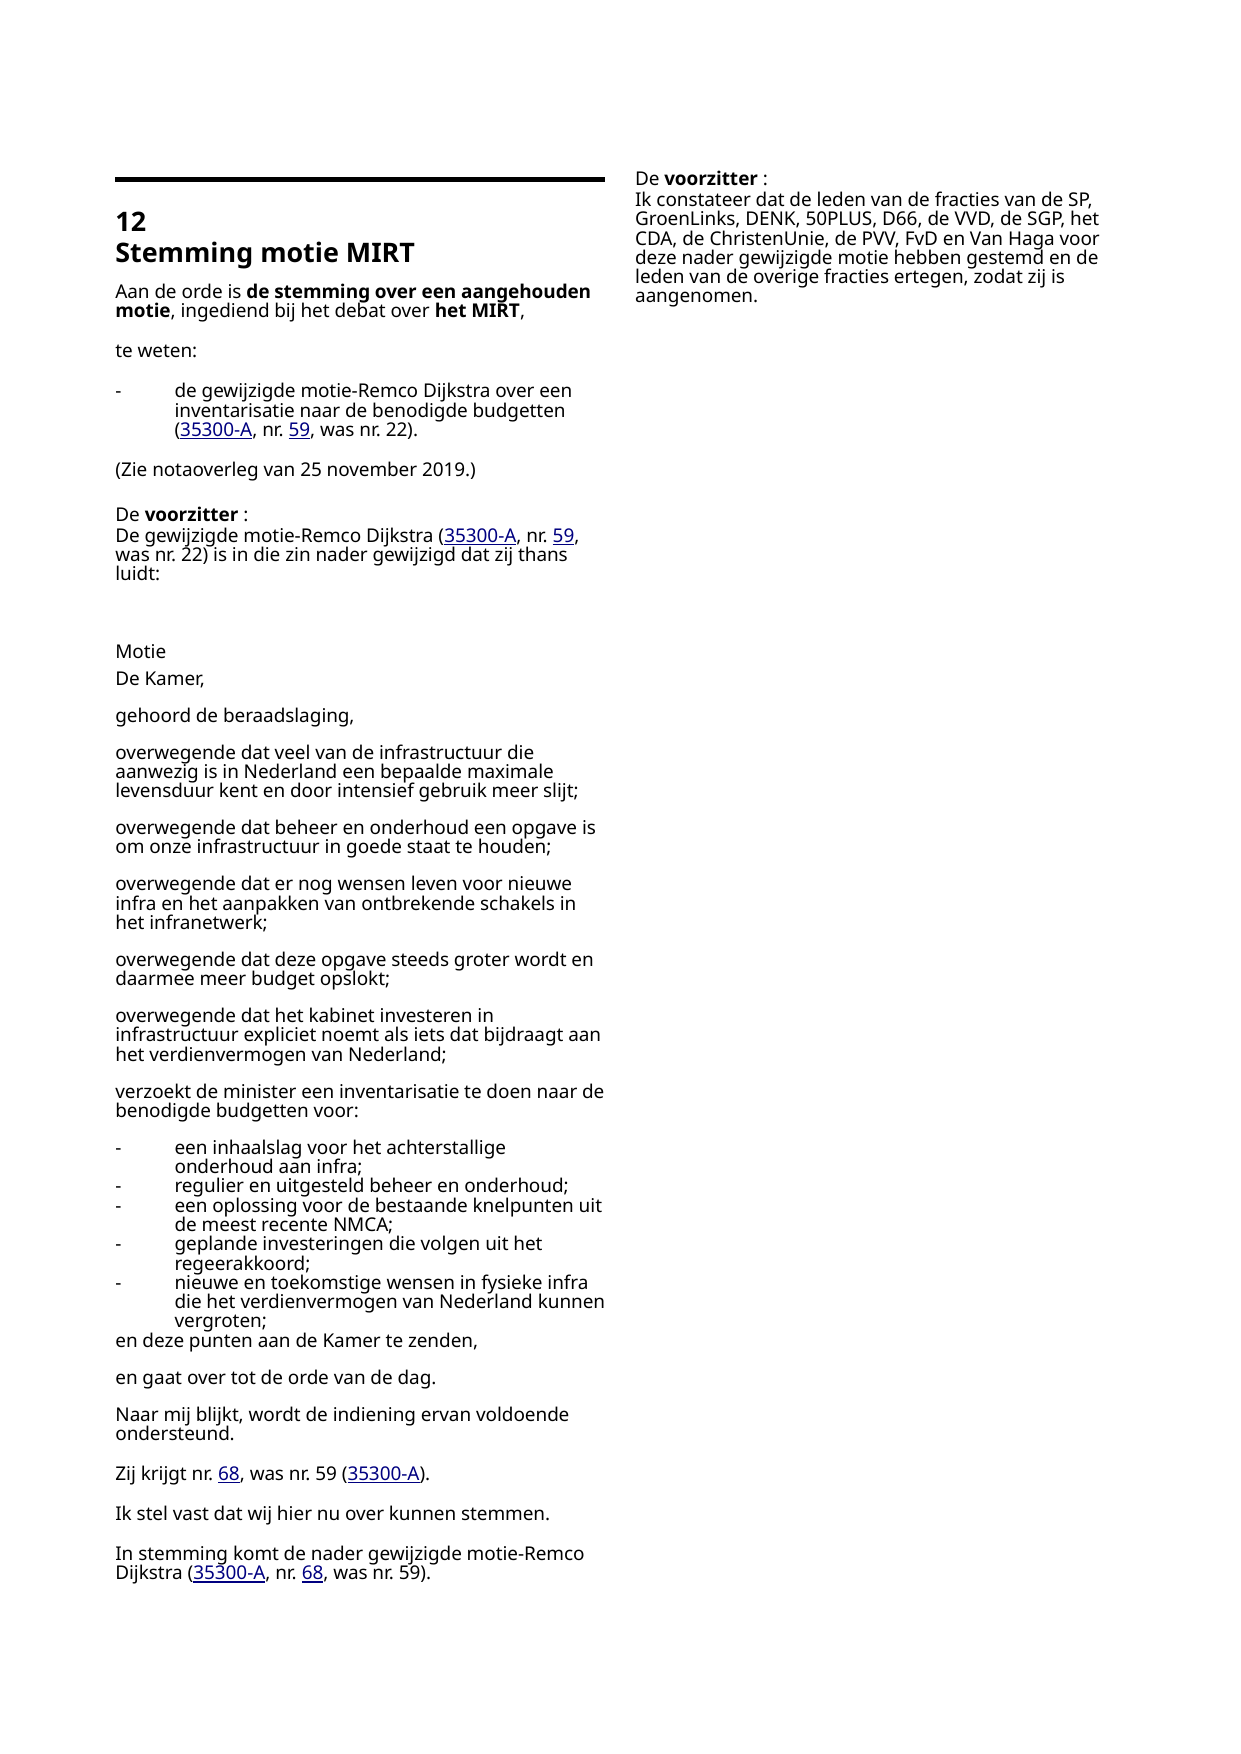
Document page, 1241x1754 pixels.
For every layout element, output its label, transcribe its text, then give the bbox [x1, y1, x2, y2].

text De voorzitter : [635, 165, 1125, 191]
list geplande investeringen die volgen uit het regeerakkoord; [115, 1235, 605, 1274]
list regulier en uitgesteld beheer en onderhoud; [115, 1177, 605, 1197]
text Ik stel vast dat wij hier nu over kunnen stemmen. [115, 1505, 605, 1524]
text De Kamer, [115, 670, 605, 689]
text overwegende dat deze opgave steeds groter wordt en daarmee meer budget opslokt; [115, 951, 605, 989]
text De gewijzigde motie-Remco Dijkstra (35300-A, nr. 59, was nr. 22) is in die zin nader gewijzigd dat zij thans luidt: [115, 527, 605, 584]
list een inhaalslag voor het achterstallige onderhoud aan infra; [115, 1139, 605, 1177]
list een oplossing voor de bestaande knelpunten uit de meest recente NMCA; [115, 1197, 605, 1235]
text Stemming motie MIRT [115, 239, 605, 283]
text overwegende dat er nog wensen leven voor nieuwe infra en het aanpakken van ontbrekende schakels in het infranetwerk; [115, 875, 605, 933]
text te weten: [115, 342, 605, 362]
text overwegende dat veel van de infrastructuur die aanwezig is in Nederland een bepaalde maximale levensduur kent en door intensief gebruik meer slijt; [115, 744, 605, 801]
text overwegende dat beheer en onderhoud een opgave is om onze infrastructuur in goede staat te houden; [115, 819, 605, 858]
text verzoekt de minister een inventarisatie te doen naar de benodigde budgetten voor: [115, 1083, 605, 1121]
text Ik constateer dat de leden van de fracties van de SP, GroenLinks, DENK, 50PLUS, D66, de VVD, de SGP, het CDA, de ChristenUnie, de PVV, FvD en Van Haga voor deze nader gewijzigde motie hebben gestemd en de leden van de overige fracties ertegen, zodat zij is aangenomen. [635, 191, 1125, 307]
text 12 [115, 203, 605, 239]
text Motie [115, 638, 605, 664]
list nieuwe en toekomstige wensen in fysieke infra die het verdienvermogen van Nederland kunnen vergroten; [115, 1274, 605, 1332]
text overwegende dat het kabinet investeren in infrastructuur expliciet noemt als iets dat bijdraagt aan het verdienvermogen van Nederland; [115, 1007, 605, 1065]
text Aan de orde is de stemming over een aangehouden motie, ingediend bij het debat over het MIRT, [115, 283, 605, 322]
text Zij krijgt nr. 68, was nr. 59 (35300-A). [115, 1465, 605, 1484]
text en gaat over tot de orde van de dag. [115, 1369, 605, 1388]
text (Zie notaoverleg van 25 november 2019.) [115, 461, 605, 480]
list de gewijzigde motie-Remco Dijkstra over een inventarisatie naar de benodigde budgetten (35300-A, nr. 59, was nr. 22). [115, 382, 605, 440]
text en deze punten aan de Kamer te zenden, [115, 1332, 605, 1351]
text De voorzitter : [115, 501, 605, 527]
text In stemming komt de nader gewijzigde motie-Remco Dijkstra (35300-A, nr. 68, was nr. 59). [115, 1545, 605, 1583]
text gehoord de beraadslaging, [115, 707, 605, 726]
text Naar mij blijkt, wordt de indiening ervan voldoende ondersteund. [115, 1406, 605, 1444]
